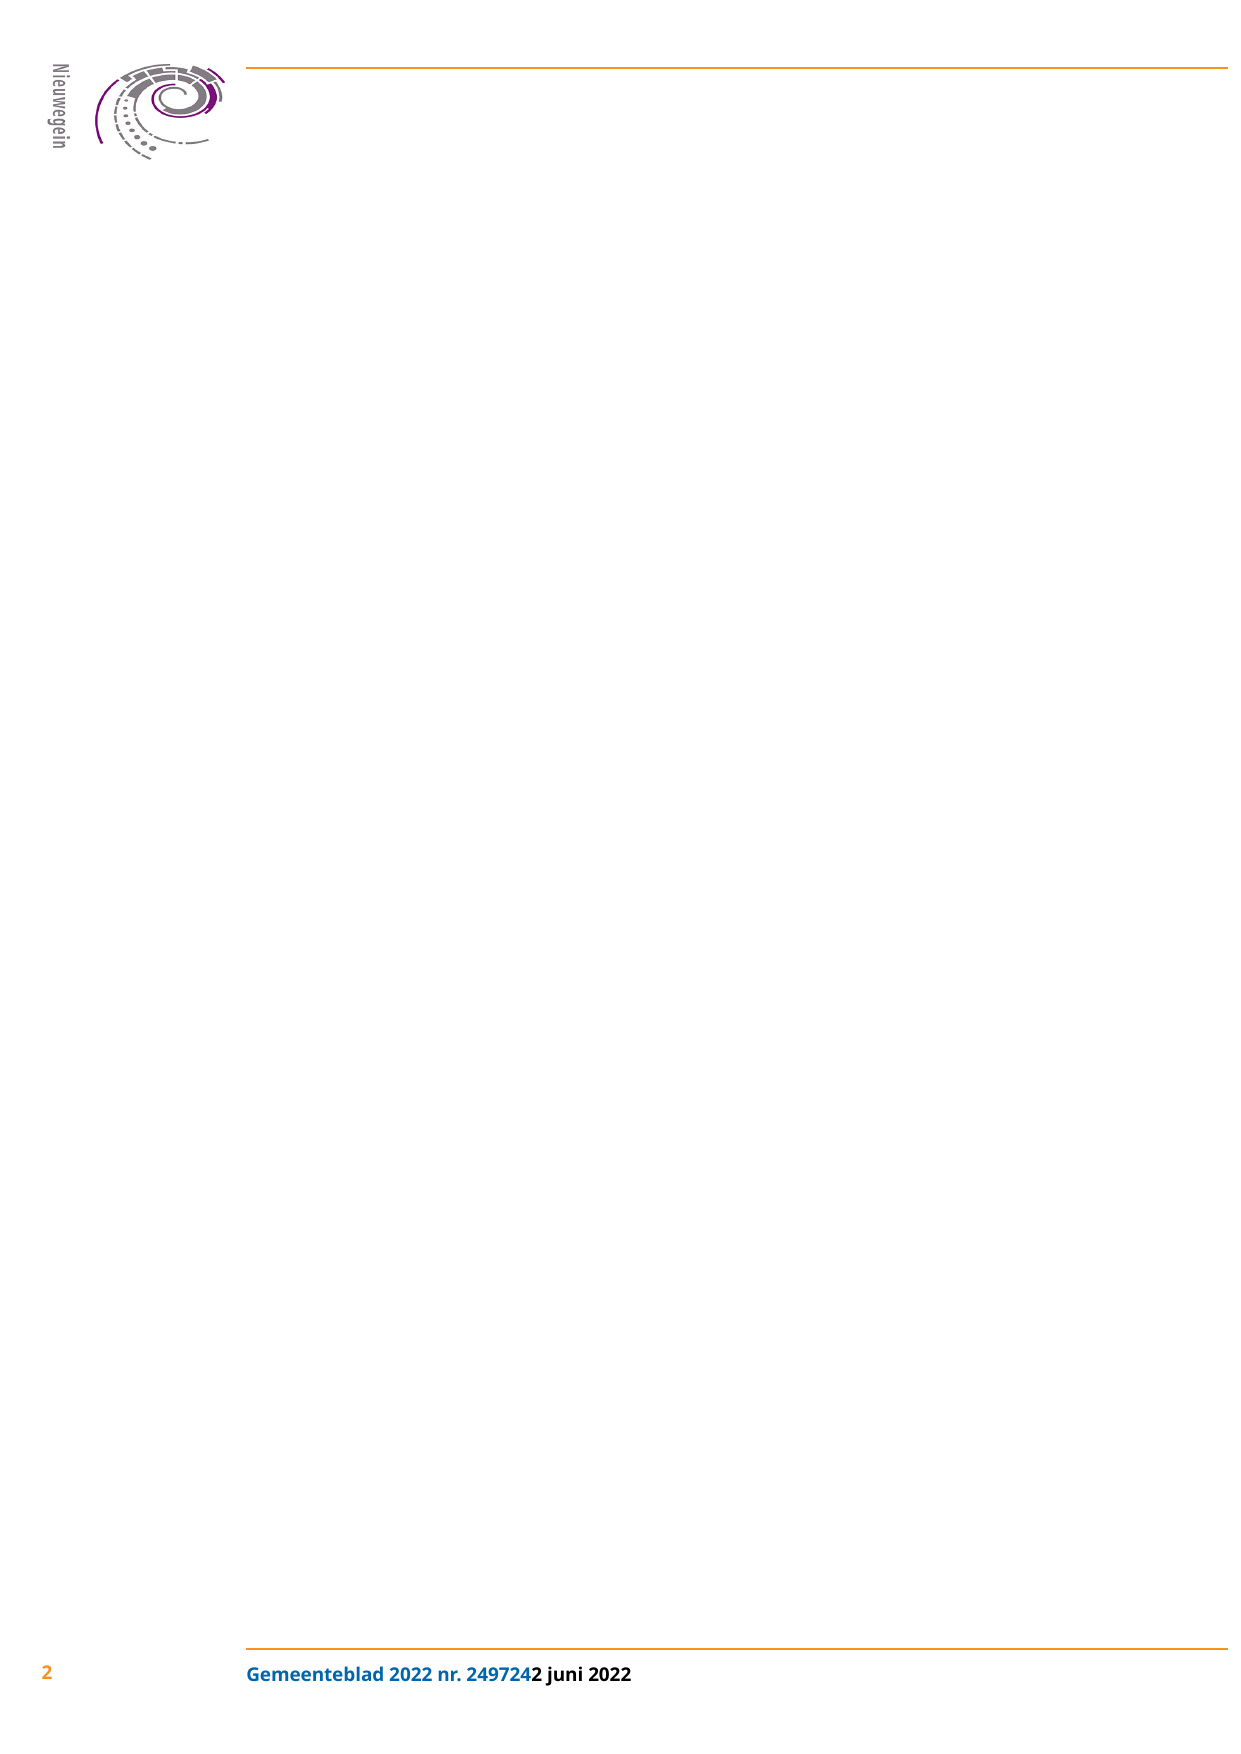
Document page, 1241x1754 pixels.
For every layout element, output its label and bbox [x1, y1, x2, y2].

picture [41, 47, 231, 172]
